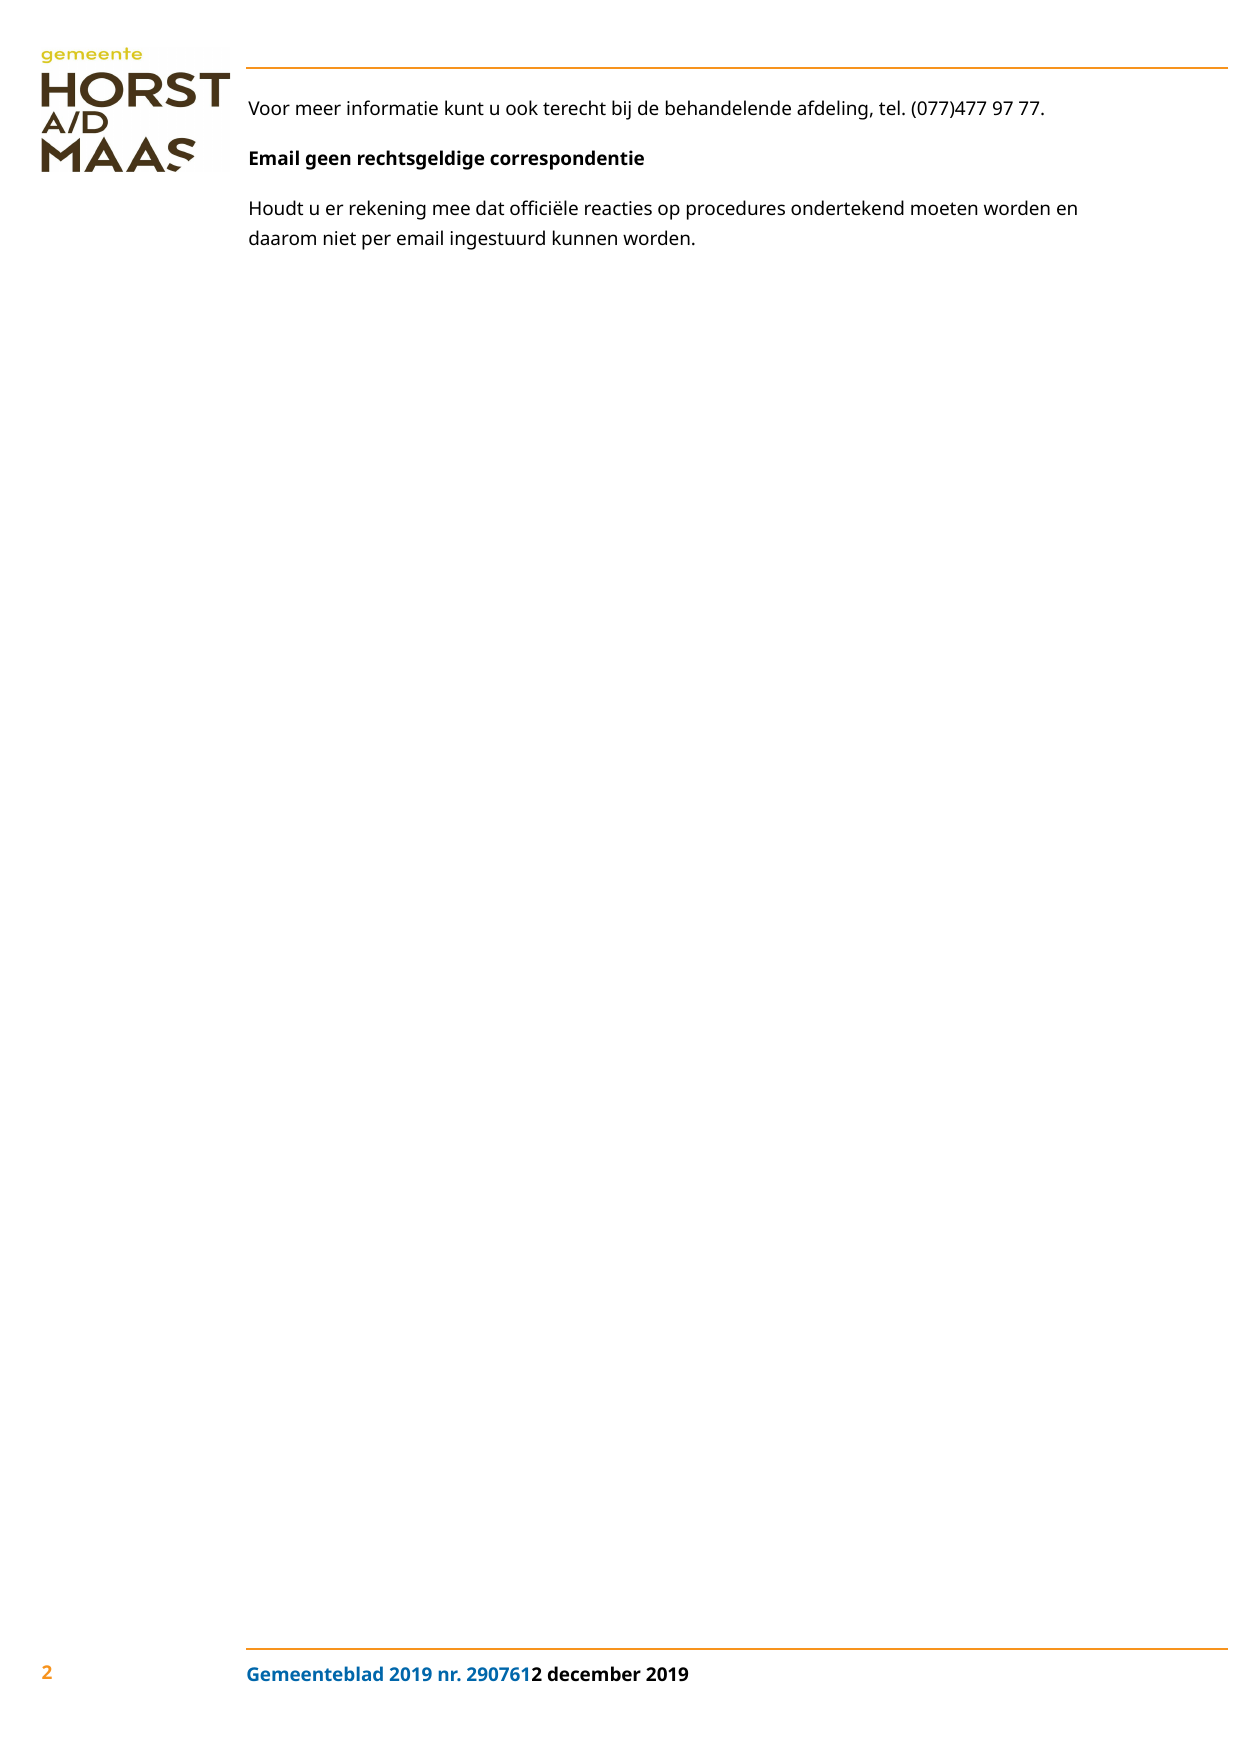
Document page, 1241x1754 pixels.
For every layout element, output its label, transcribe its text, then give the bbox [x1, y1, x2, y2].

text Voor meer informatie kunt u ook terecht bij de behandelende afdeling, tel. (077)477 97 77. [248, 95, 1152, 121]
text Email geen rechtsgeldige correspondentie [248, 145, 1152, 171]
picture [41, 47, 231, 172]
text Houdt u er rekening mee dat officiële reacties op procedures ondertekend moeten worden en daarom niet per email ingestuurd kunnen worden. [248, 196, 1152, 251]
